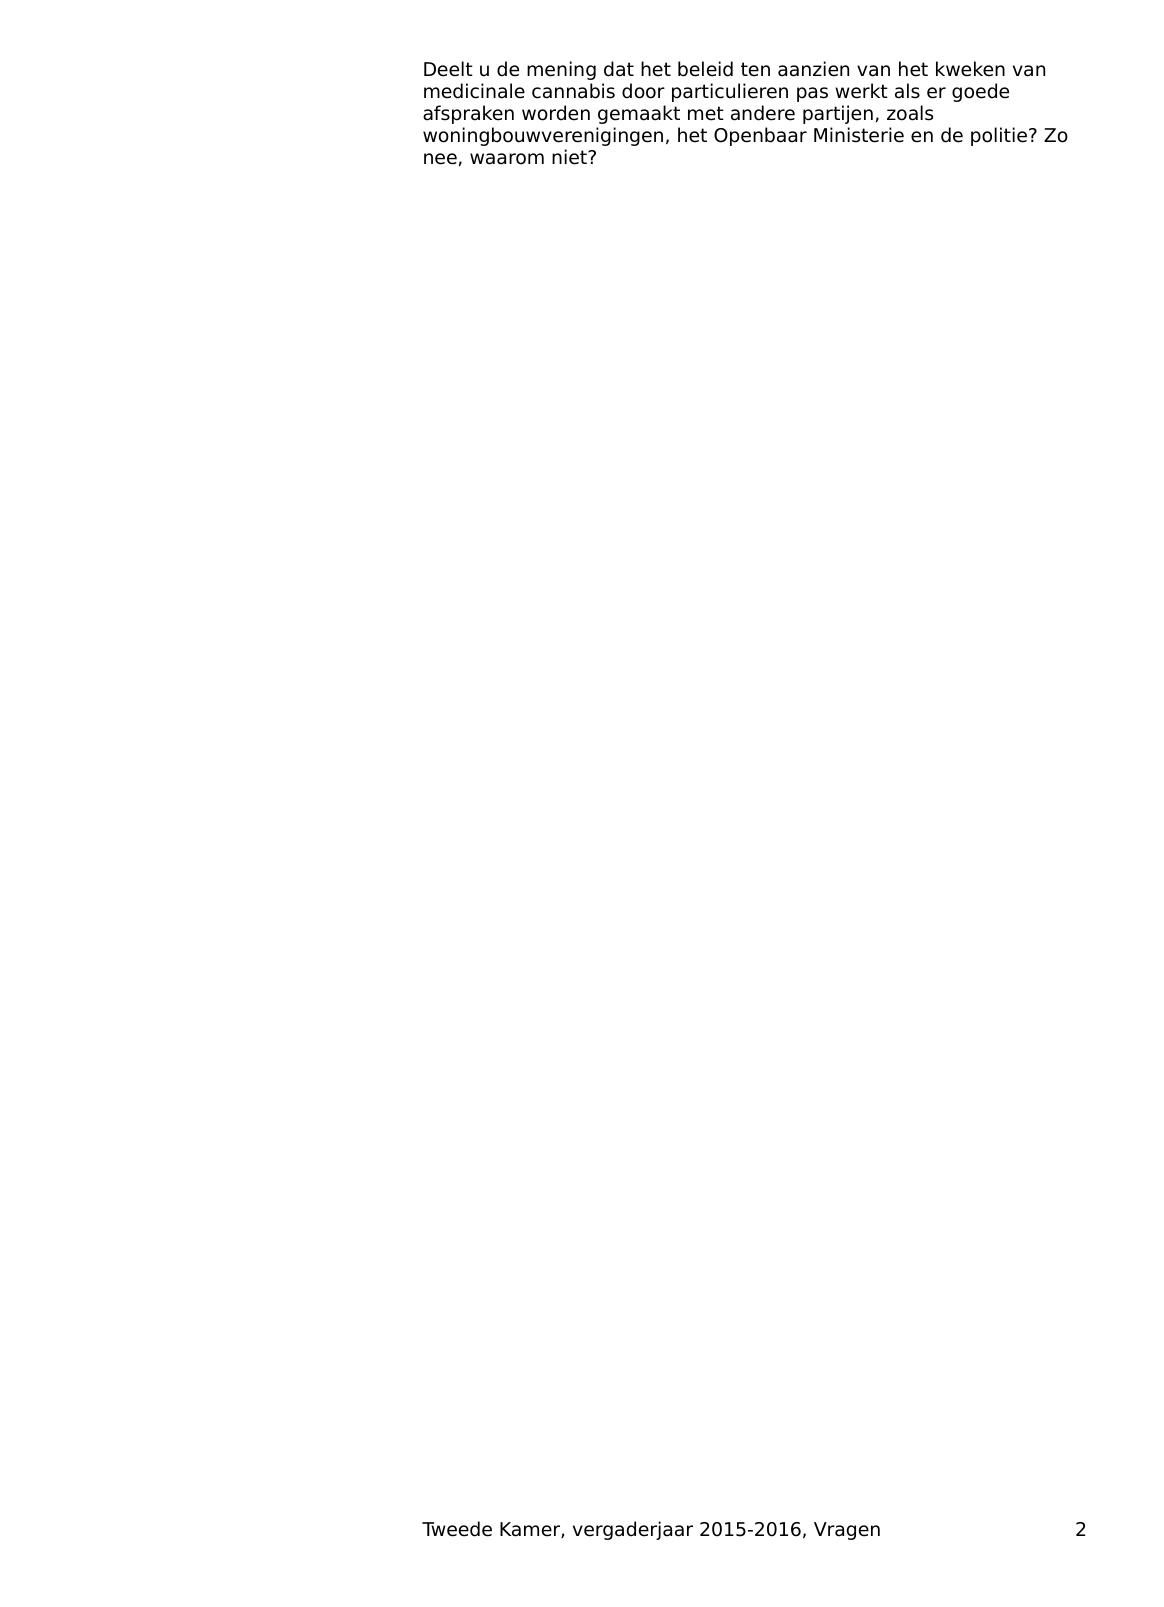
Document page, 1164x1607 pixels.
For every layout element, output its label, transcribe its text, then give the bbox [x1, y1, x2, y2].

text Deelt u de mening dat het beleid ten aanzien van het kweken van medicinale cannabis door particulieren pas werkt als er goede afspraken worden gemaakt met andere partijen, zoals woningbouwverenigingen, het Openbaar Ministerie en de politie? Zo nee, waarom niet? [422, 59, 1087, 169]
